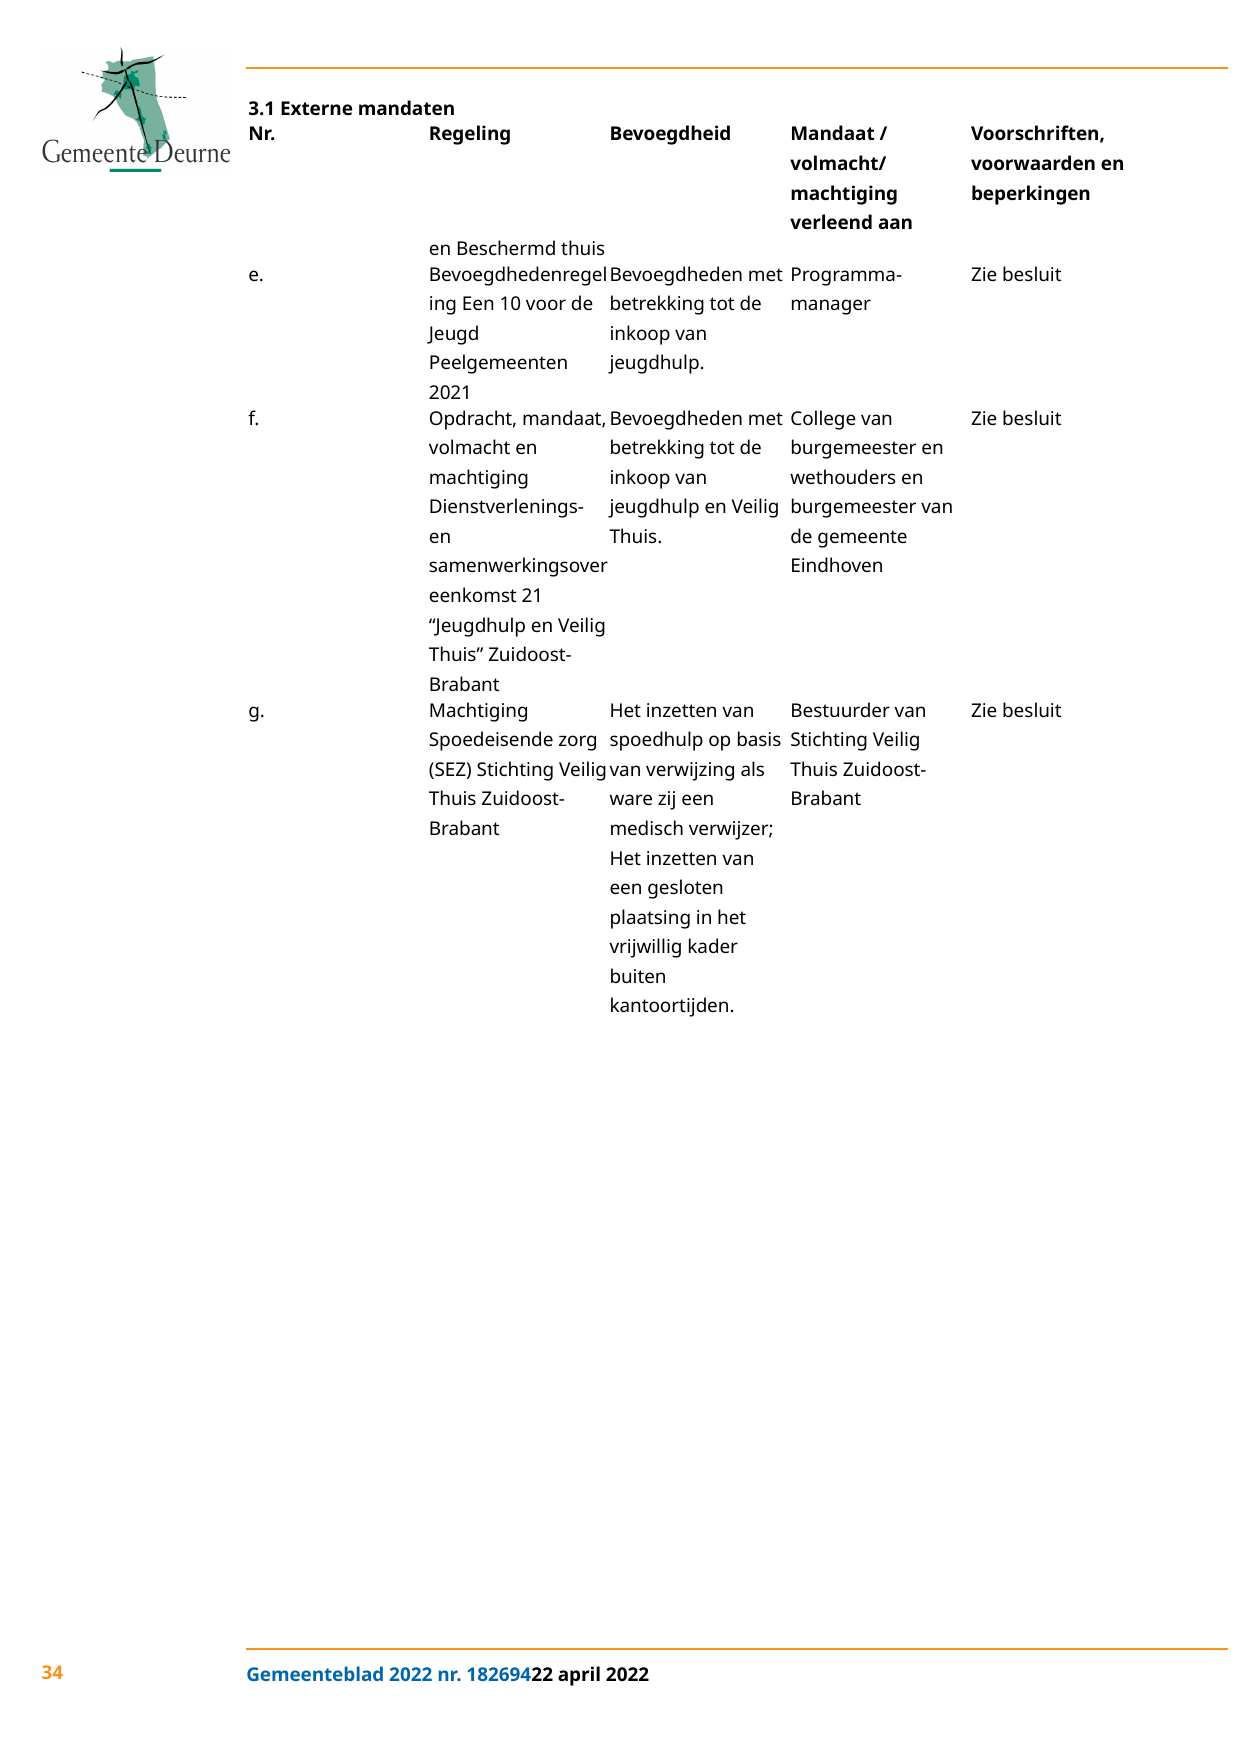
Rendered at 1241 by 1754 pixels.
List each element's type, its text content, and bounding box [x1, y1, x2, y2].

table_cell [971, 235, 1152, 261]
table_cell [609, 235, 790, 261]
table_cell g. [248, 697, 429, 1018]
table_cell Nr. [248, 121, 429, 235]
table_cell en Beschermd thuis [429, 235, 609, 261]
table_cell Voorschriften, voorwaarden en beperkingen [971, 121, 1152, 235]
table_cell Machtiging Spoedeisende zorg (SEZ) Stichting Veilig Thuis Zuidoost-Brabant [429, 697, 609, 1018]
table_cell Bevoegdheden met betrekking tot de inkoop van jeugdhulp. [609, 261, 790, 405]
table_cell College van burgemeester en wethouders en burgemeester van de gemeente Eindhoven [790, 405, 971, 697]
table_cell Bestuurder van Stichting Veilig Thuis Zuidoost-Brabant [790, 697, 971, 1018]
table_cell Bevoegdhedenregeling Een 10 voor de Jeugd Peelgemeenten 2021 [429, 261, 609, 405]
table_cell Zie besluit [971, 261, 1152, 405]
table_cell [790, 235, 971, 261]
table_cell f. [248, 405, 429, 697]
table_cell [248, 235, 429, 261]
table_cell e. [248, 261, 429, 405]
table_cell Zie besluit [971, 697, 1152, 1018]
table_cell Zie besluit [971, 405, 1152, 697]
picture [41, 47, 231, 172]
table_cell Regeling [429, 121, 609, 235]
table_cell Programma-manager [790, 261, 971, 405]
table_header 3.1 Externe mandaten [248, 95, 1152, 121]
table_cell Opdracht, mandaat, volmacht en machtiging Dienstverlenings- en samenwerkingsovereenkomst 21 “Jeugdhulp en Veilig Thuis” Zuidoost-Brabant [429, 405, 609, 697]
table_cell Bevoegdheden met betrekking tot de inkoop van jeugdhulp en Veilig Thuis. [609, 405, 790, 697]
table_cell Mandaat / volmacht/ machtiging verleend aan [790, 121, 971, 235]
table_cell Bevoegdheid [609, 121, 790, 235]
table_cell Het inzetten van spoedhulp op basis van verwijzing als ware zij een medisch verwijzer; Het inzetten van een gesloten plaatsing in het vrijwillig kader buiten kantoortijden. [609, 697, 790, 1018]
